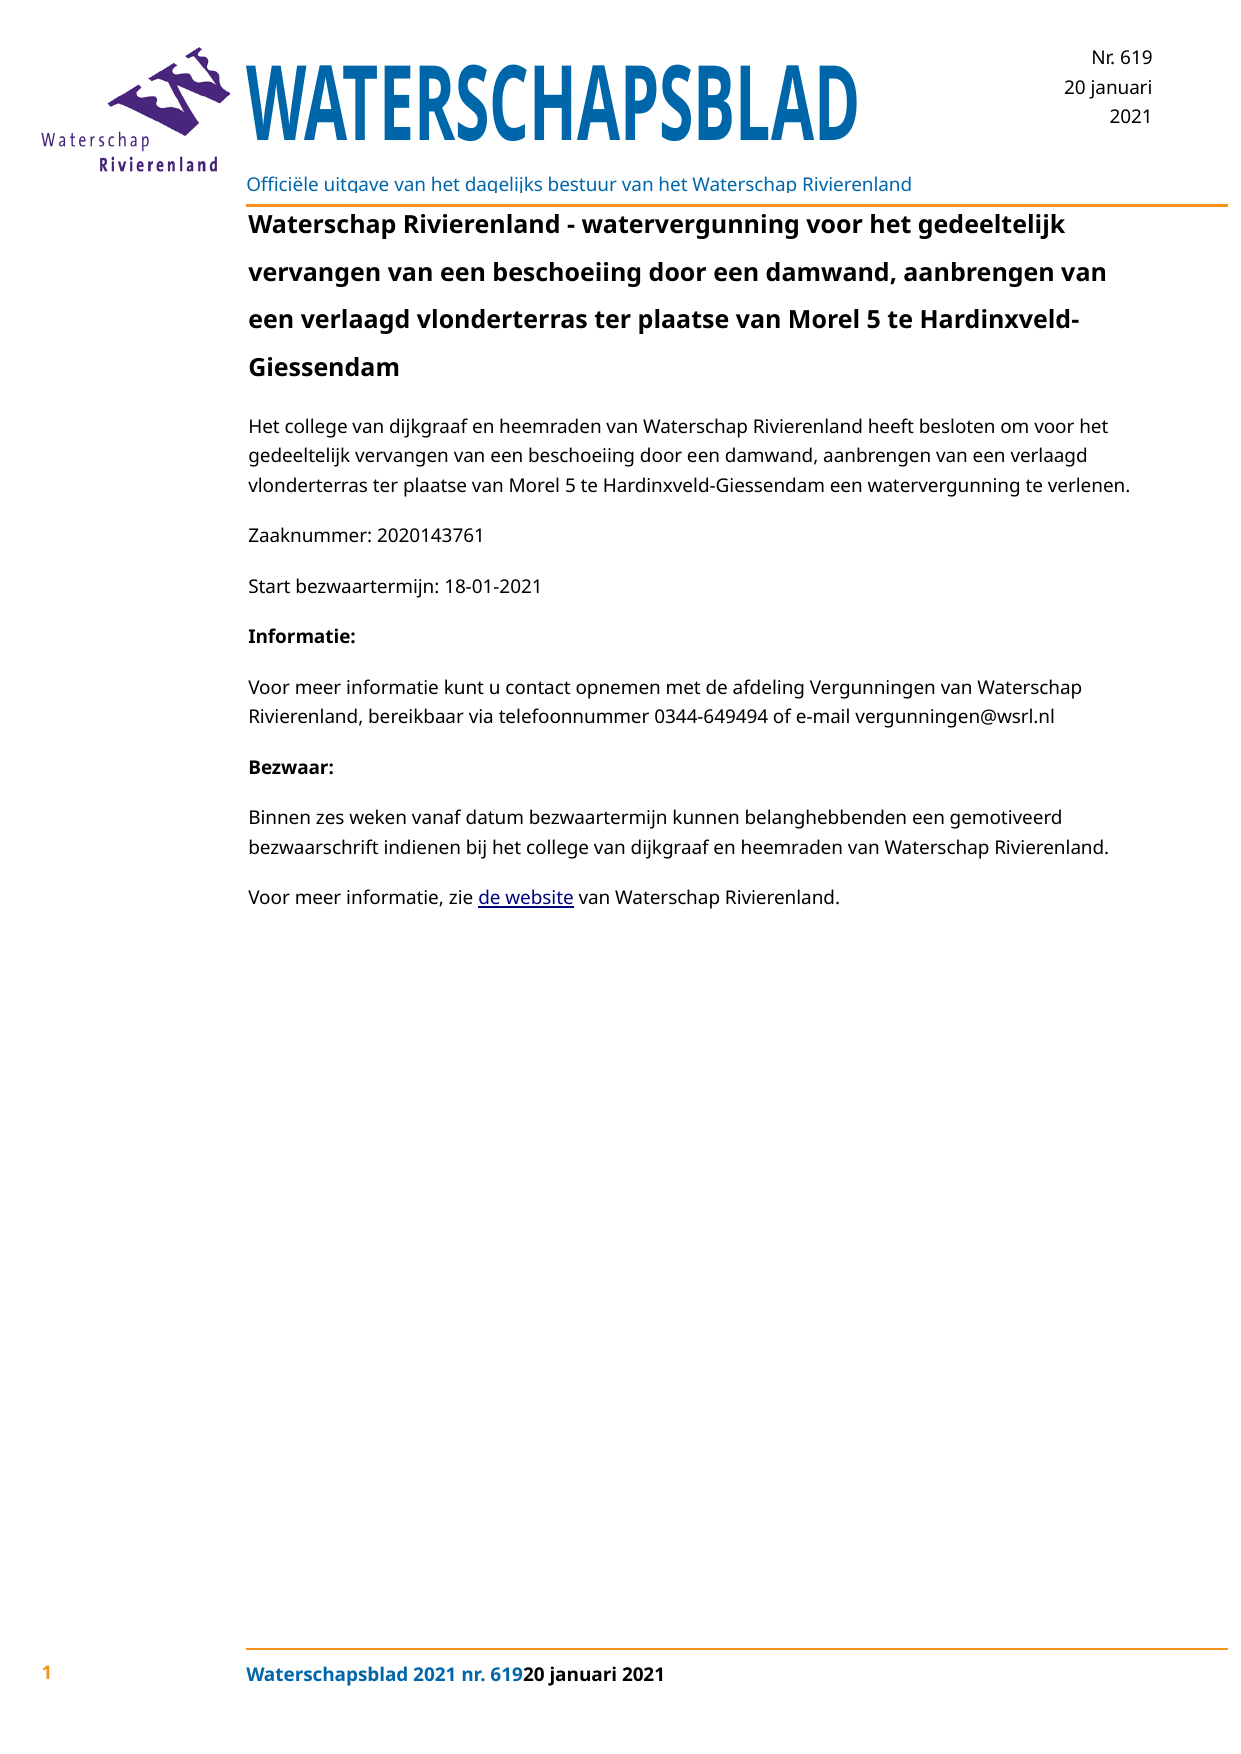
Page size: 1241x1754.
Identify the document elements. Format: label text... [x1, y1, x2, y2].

text Bezwaar: [248, 754, 1152, 780]
text Het college van dijkgraaf en heemraden van Waterschap Rivierenland heeft besloten om voor het gedeeltelijk vervangen van een beschoeiing door een damwand, aanbrengen van een verlaagd vlonderterras ter plaatse van Morel 5 te Hardinxveld-Giessendam een watervergunning te verlenen. [248, 413, 1152, 498]
text Zaaknummer: 2020143761 [248, 523, 1152, 548]
text Waterschap Rivierenland - watervergunning voor het gedeeltelijk vervangen van een beschoeiing door een damwand, aanbrengen van een verlaagd vlonderterras ter plaatse van Morel 5 te Hardinxveld-Giessendam [248, 207, 1152, 384]
text Binnen zes weken vanaf datum bezwaartermijn kunnen belanghebbenden een gemotiveerd bezwaarschrift indienen bij het college van dijkgraaf en heemraden van Waterschap Rivierenland. [248, 804, 1152, 860]
picture [41, 47, 231, 172]
text Informatie: [248, 623, 1152, 649]
text Voor meer informatie, zie de website van Waterschap Rivierenland. [248, 884, 1152, 910]
text Voor meer informatie kunt u contact opnemen met de afdeling Vergunningen van Waterschap Rivierenland, bereikbaar via telefoonnummer 0344-649494 of e-mail vergunningen@wsrl.nl [248, 674, 1152, 729]
text Start bezwaartermijn: 18-01-2021 [248, 573, 1152, 599]
